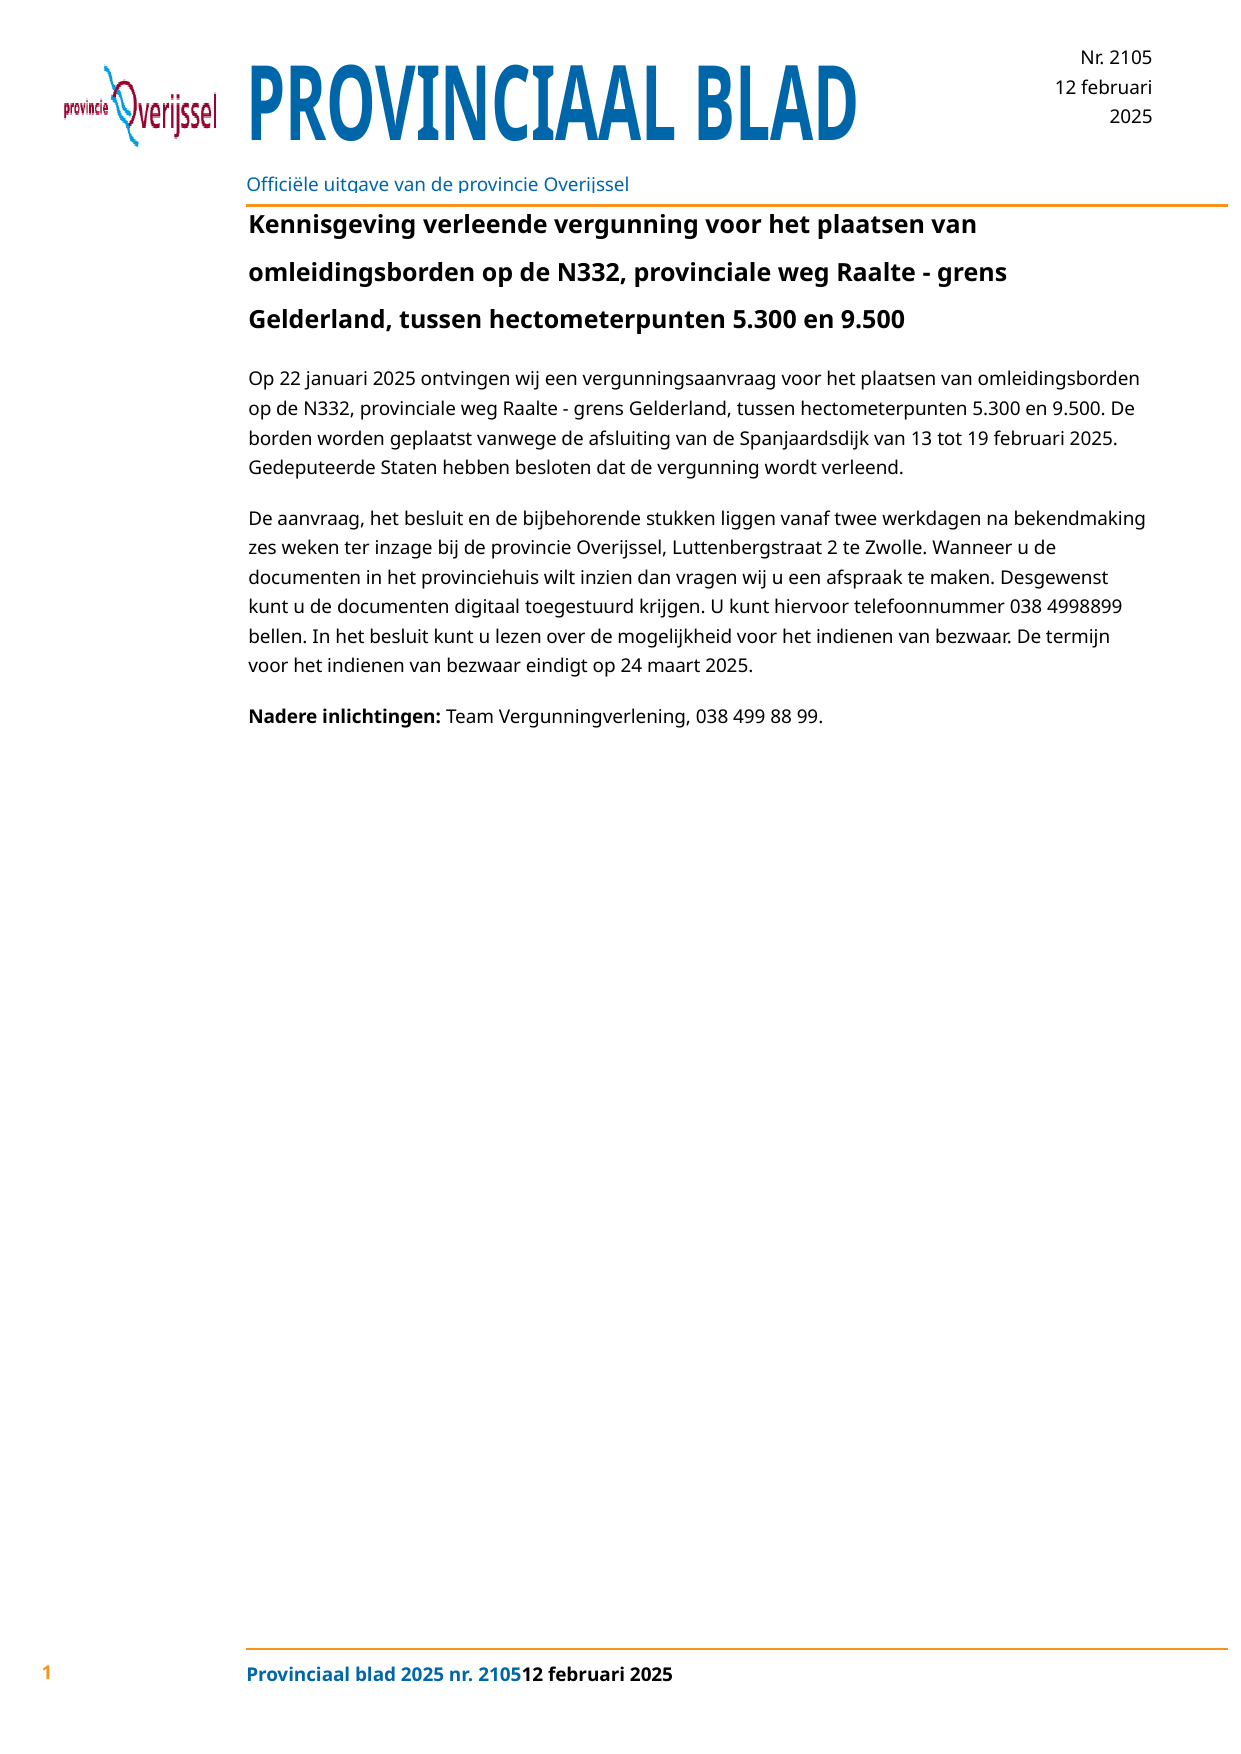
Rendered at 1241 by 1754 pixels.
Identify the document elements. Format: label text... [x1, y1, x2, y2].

text Op 22 januari 2025 ontvingen wij een vergunningsaanvraag voor het plaatsen van omleidingsborden op de N332, provinciale weg Raalte - grens Gelderland, tussen hectometerpunten 5.300 en 9.500. De borden worden geplaatst vanwege de afsluiting van de Spanjaardsdijk van 13 tot 19 februari 2025. Gedeputeerde Staten hebben besloten dat de vergunning wordt verleend. [248, 366, 1152, 480]
text Kennisgeving verleende vergunning voor het plaatsen van omleidingsborden op de N332, provinciale weg Raalte - grens Gelderland, tussen hectometerpunten 5.300 en 9.500 [248, 207, 1152, 336]
picture [41, 47, 231, 172]
text De aanvraag, het besluit en de bijbehorende stukken liggen vanaf twee werkdagen na bekendmaking zes weken ter inzage bij de provincie Overijssel, Luttenbergstraat 2 te Zwolle. Wanneer u de documenten in het provinciehuis wilt inzien dan vragen wij u een afspraak te maken. Desgewenst kunt u de documenten digitaal toegestuurd krijgen. U kunt hiervoor telefoonnummer 038 4998899 bellen. In het besluit kunt u lezen over de mogelijkheid voor het indienen van bezwaar. De termijn voor het indienen van bezwaar eindigt op 24 maart 2025. [248, 505, 1152, 678]
text Nadere inlichtingen: Team Vergunningverlening, 038 499 88 99. [248, 703, 1152, 729]
